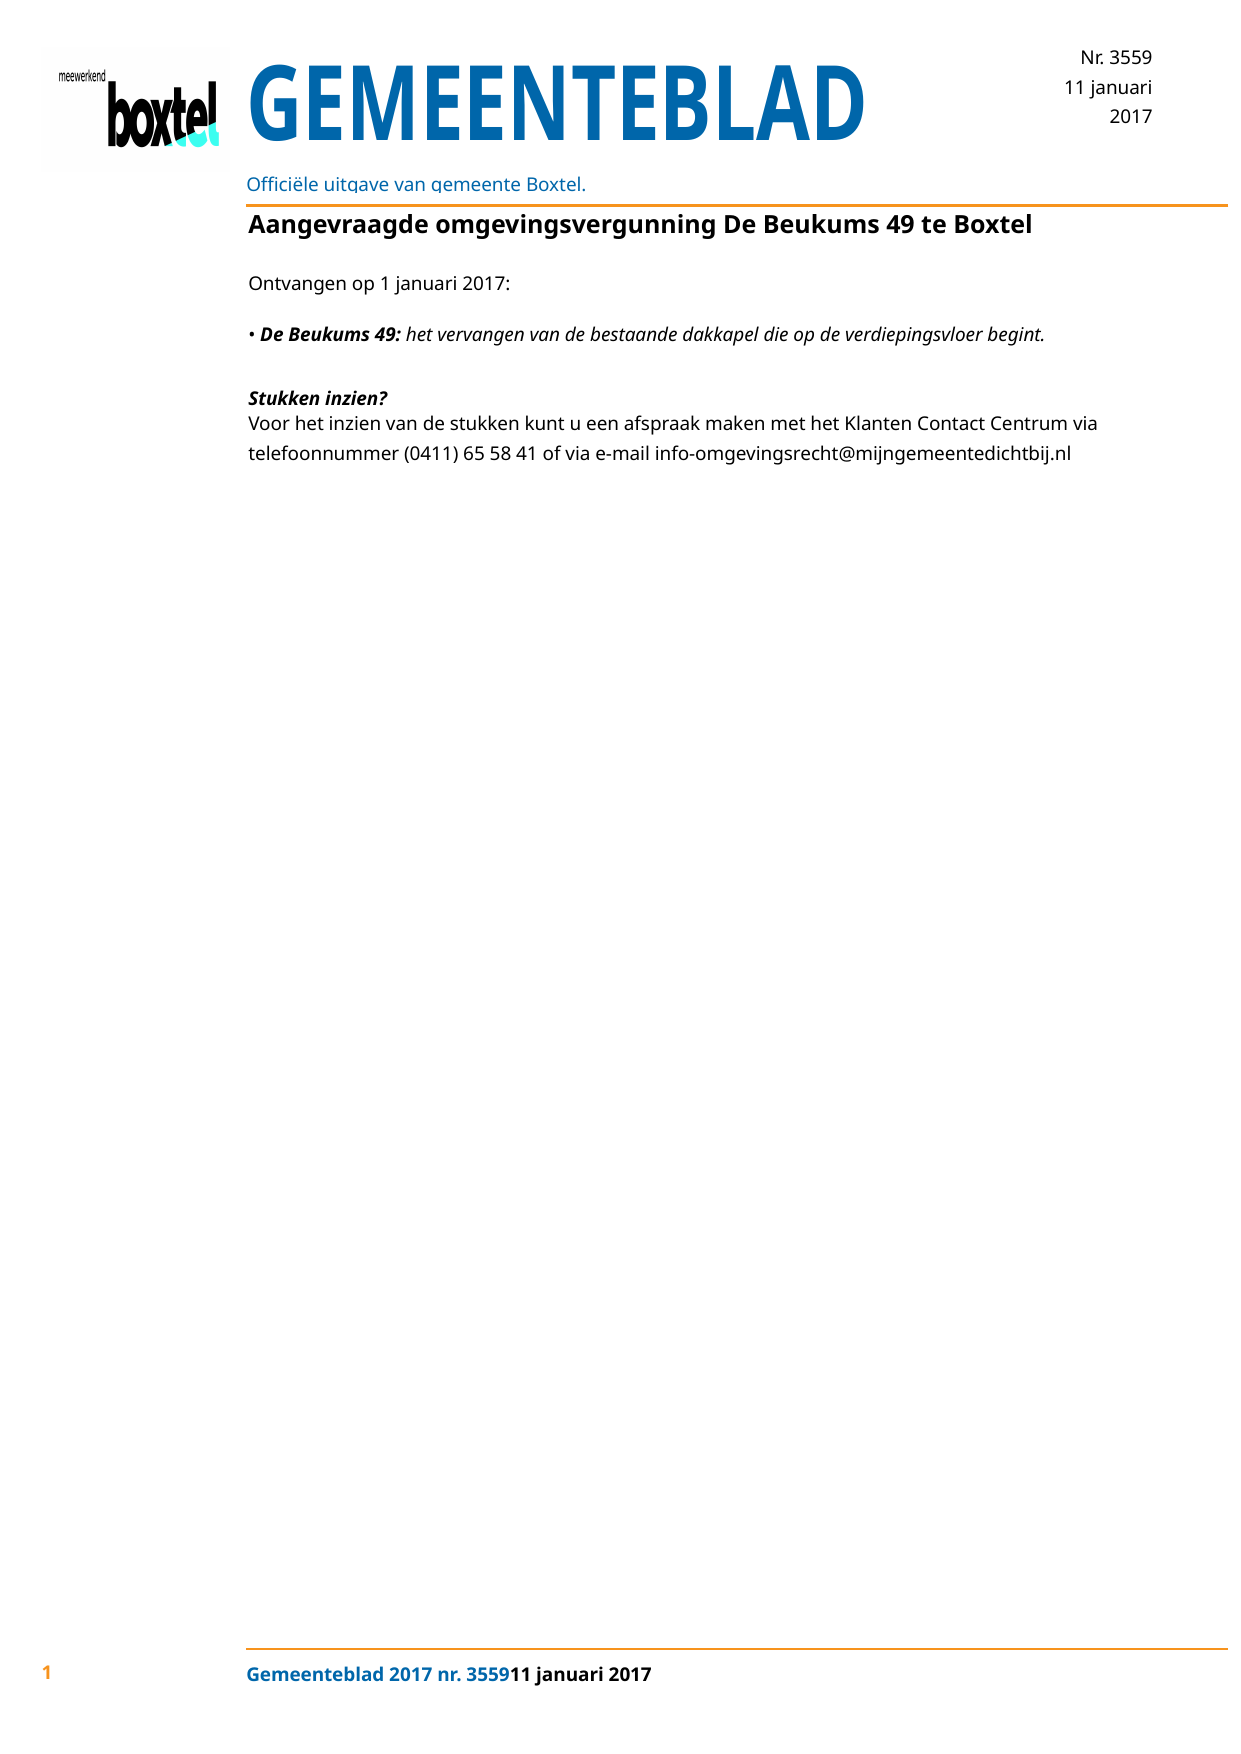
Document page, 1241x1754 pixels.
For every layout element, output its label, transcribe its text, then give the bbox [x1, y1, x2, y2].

text Ontvangen op 1 januari 2017: [248, 270, 1152, 296]
text Aangevraagde omgevingsvergunning De Beukums 49 te Boxtel [248, 207, 1152, 241]
picture [41, 47, 231, 172]
text Stukken inzien? [248, 385, 1152, 410]
text • De Beukums 49: het vervangen van de bestaande dakkapel die op de verdiepingsvloer begint. [248, 321, 1152, 346]
text Voor het inzien van de stukken kunt u een afspraak maken met het Klanten Contact Centrum via telefoonnummer (0411) 65 58 41 of via e-mail info-omgevingsrecht@mijngemeentedichtbij.nl [248, 410, 1152, 466]
